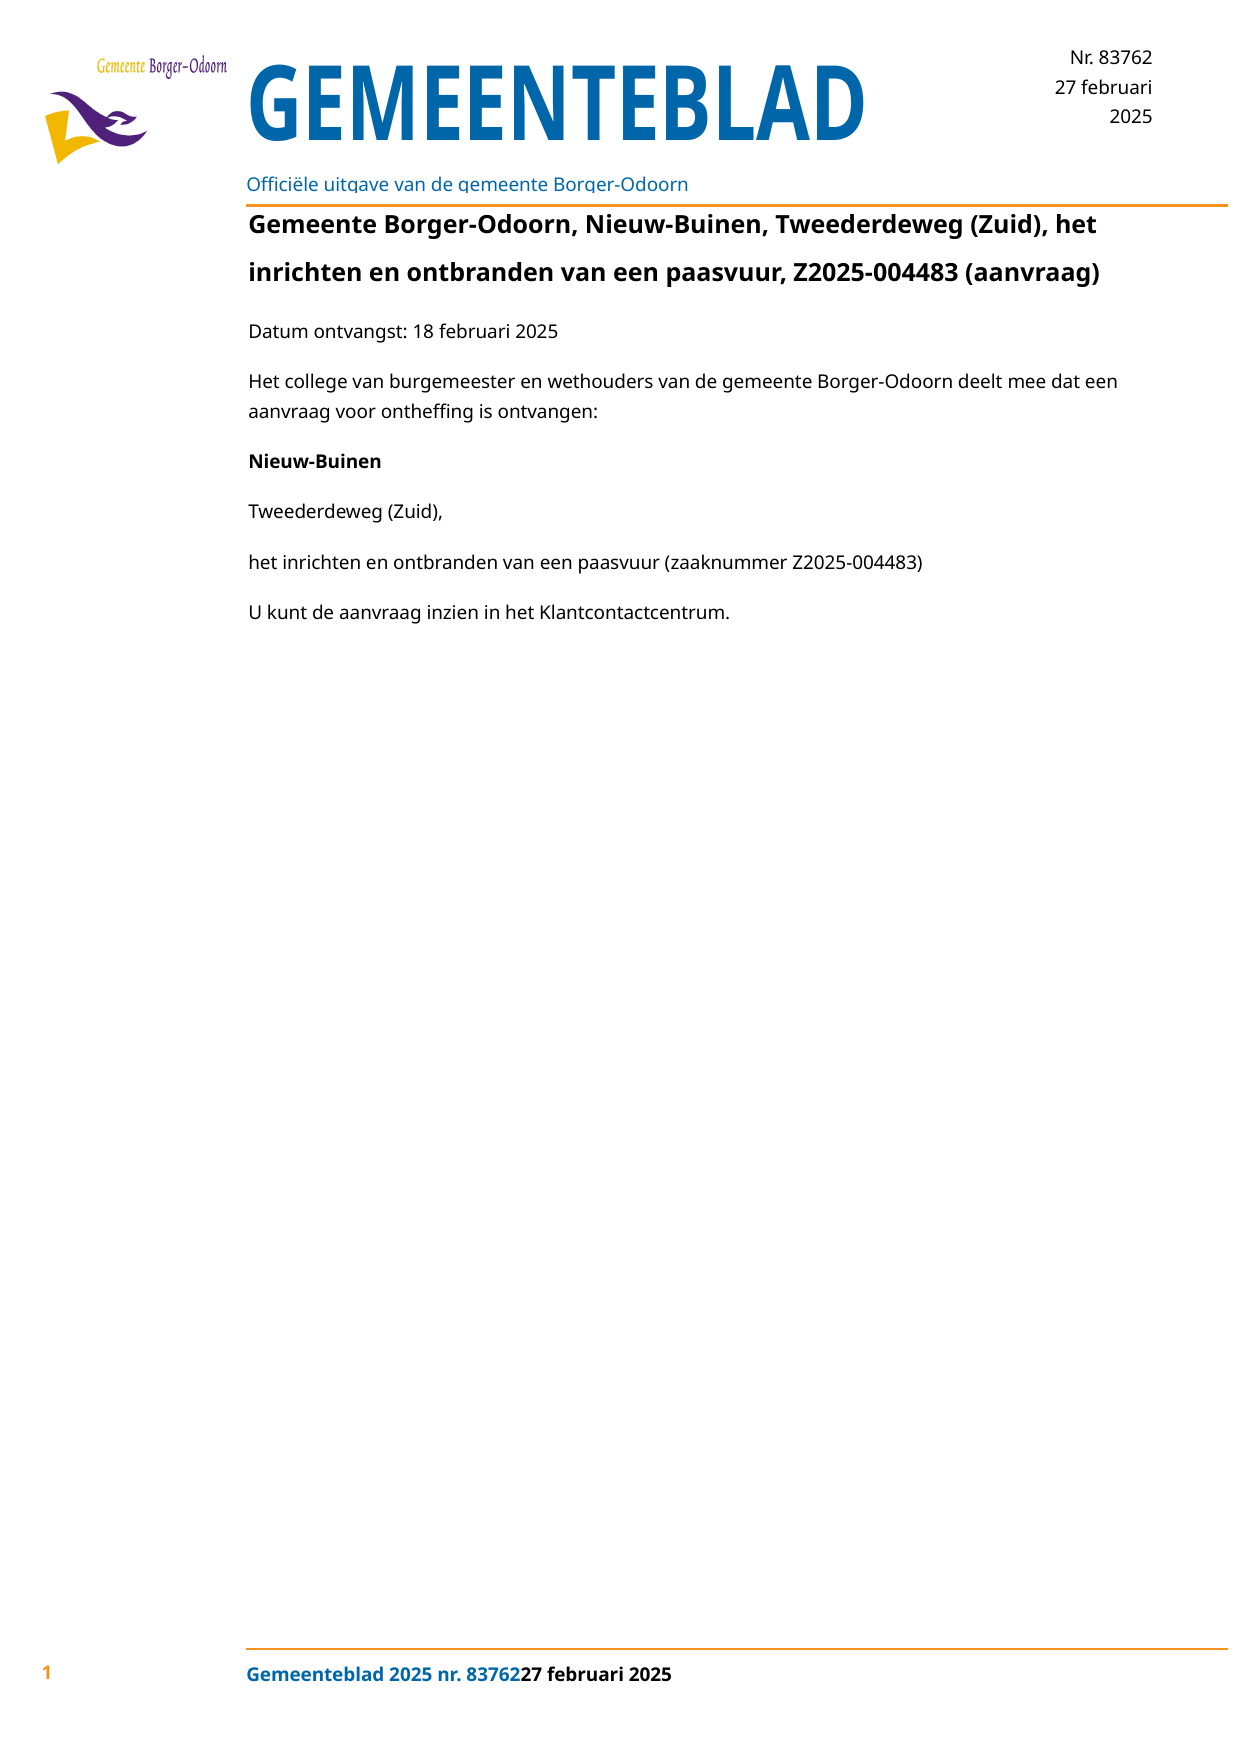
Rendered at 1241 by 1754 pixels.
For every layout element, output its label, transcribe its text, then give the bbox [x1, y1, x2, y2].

text Datum ontvangst: 18 februari 2025 [248, 318, 1152, 344]
text het inrichten en ontbranden van een paasvuur (zaaknummer Z2025-004483) [248, 549, 1152, 575]
text U kunt de aanvraag inzien in het Klantcontactcentrum. [248, 599, 1152, 625]
text Nieuw-Buinen [248, 448, 1152, 474]
text Gemeente Borger-Odoorn, Nieuw-Buinen, Tweederdeweg (Zuid), het inrichten en ontbranden van een paasvuur, Z2025-004483 (aanvraag) [248, 207, 1152, 288]
text Tweederdeweg (Zuid), [248, 499, 1152, 524]
text Het college van burgemeester en wethouders van de gemeente Borger-Odoorn deelt mee dat een aanvraag voor ontheffing is ontvangen: [248, 368, 1152, 424]
picture [41, 47, 231, 172]
